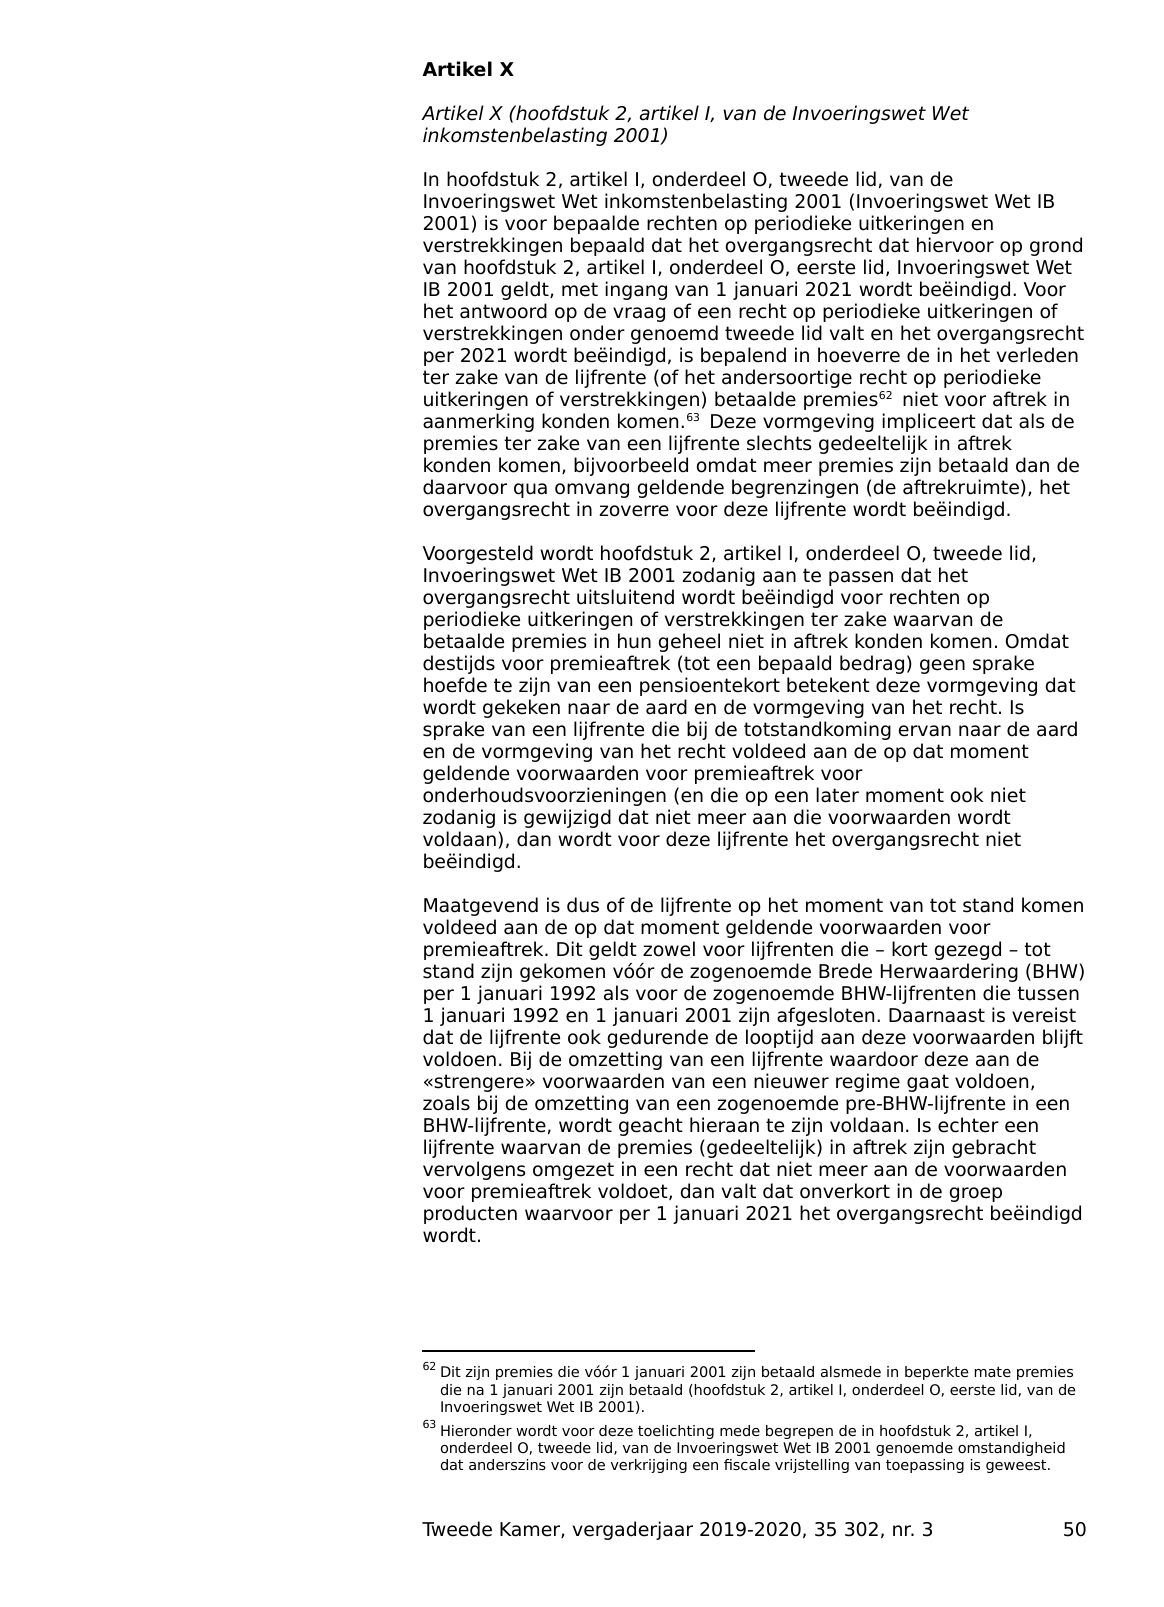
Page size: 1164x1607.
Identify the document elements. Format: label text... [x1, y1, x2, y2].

subtitle Artikel X [422, 59, 1087, 81]
text Dit zijn premies die vóór 1 januari 2001 zijn betaald alsmede in beperkte mate premies die na 1 januari 2001 zijn betaald (hoofdstuk 2, artikel I, onderdeel O, eerste lid, van de Invoeringswet Wet IB 2001). [422, 1360, 1087, 1416]
text Voorgesteld wordt hoofdstuk 2, artikel I, onderdeel O, tweede lid, Invoeringswet Wet IB 2001 zodanig aan te passen dat het overgangsrecht uitsluitend wordt beëindigd voor rechten op periodieke uitkeringen of verstrekkingen ter zake waarvan de betaalde premies in hun geheel niet in aftrek konden komen. Omdat destijds voor premieaftrek (tot een bepaald bedrag) geen sprake hoefde te zijn van een pensioentekort betekent deze vormgeving dat wordt gekeken naar de aard en de vormgeving van het recht. Is sprake van een lijfrente die bij de totstandkoming ervan naar de aard en de vormgeving van het recht voldeed aan de op dat moment geldende voorwaarden voor premieaftrek voor onderhoudsvoorzieningen (en die op een later moment ook niet zodanig is gewijzigd dat niet meer aan die voorwaarden wordt voldaan), dan wordt voor deze lijfrente het overgangsrecht niet beëindigd. [422, 543, 1087, 873]
text In hoofdstuk 2, artikel I, onderdeel O, tweede lid, van de Invoeringswet Wet inkomstenbelasting 2001 (Invoeringswet Wet IB 2001) is voor bepaalde rechten op periodieke uitkeringen en verstrekkingen bepaald dat het overgangsrecht dat hiervoor op grond van hoofdstuk 2, artikel I, onderdeel O, eerste lid, Invoeringswet Wet IB 2001 geldt, met ingang van 1 januari 2021 wordt beëindigd. Voor het antwoord op de vraag of een recht op periodieke uitkeringen of verstrekkingen onder genoemd tweede lid valt en het overgangsrecht per 2021 wordt beëindigd, is bepalend in hoeverre de in het verleden ter zake van de lijfrente (of het andersoortige recht op periodieke uitkeringen of verstrekkingen) betaalde premies niet voor aftrek in aanmerking konden komen. Deze vormgeving impliceert dat als de premies ter zake van een lijfrente slechts gedeeltelijk in aftrek konden komen, bijvoorbeeld omdat meer premies zijn betaald dan de daarvoor qua omvang geldende begrenzingen (de aftrekruimte), het overgangsrecht in zoverre voor deze lijfrente wordt beëindigd. [422, 169, 1087, 521]
text Hieronder wordt voor deze toelichting mede begrepen de in hoofdstuk 2, artikel I, onderdeel O, tweede lid, van de Invoeringswet Wet IB 2001 genoemde omstandigheid dat anderszins voor de verkrijging een fiscale vrijstelling van toepassing is geweest. [422, 1418, 1087, 1474]
subtitle Artikel X (hoofdstuk 2, artikel I, van de Invoeringswet Wet inkomstenbelasting 2001) [422, 103, 1087, 147]
text Maatgevend is dus of de lijfrente op het moment van tot stand komen voldeed aan de op dat moment geldende voorwaarden voor premieaftrek. Dit geldt zowel voor lijfrenten die – kort gezegd – tot stand zijn gekomen vóór de zogenoemde Brede Herwaardering (BHW) per 1 januari 1992 als voor de zogenoemde BHW-lijfrenten die tussen 1 januari 1992 en 1 januari 2001 zijn afgesloten. Daarnaast is vereist dat de lijfrente ook gedurende de looptijd aan deze voorwaarden blijft voldoen. Bij de omzetting van een lijfrente waardoor deze aan de «strengere» voorwaarden van een nieuwer regime gaat voldoen, zoals bij de omzetting van een zogenoemde pre-BHW-lijfrente in een BHW-lijfrente, wordt geacht hieraan te zijn voldaan. Is echter een lijfrente waarvan de premies (gedeeltelijk) in aftrek zijn gebracht vervolgens omgezet in een recht dat niet meer aan de voorwaarden voor premieaftrek voldoet, dan valt dat onverkort in de groep producten waarvoor per 1 januari 2021 het overgangsrecht beëindigd wordt. [422, 895, 1087, 1247]
